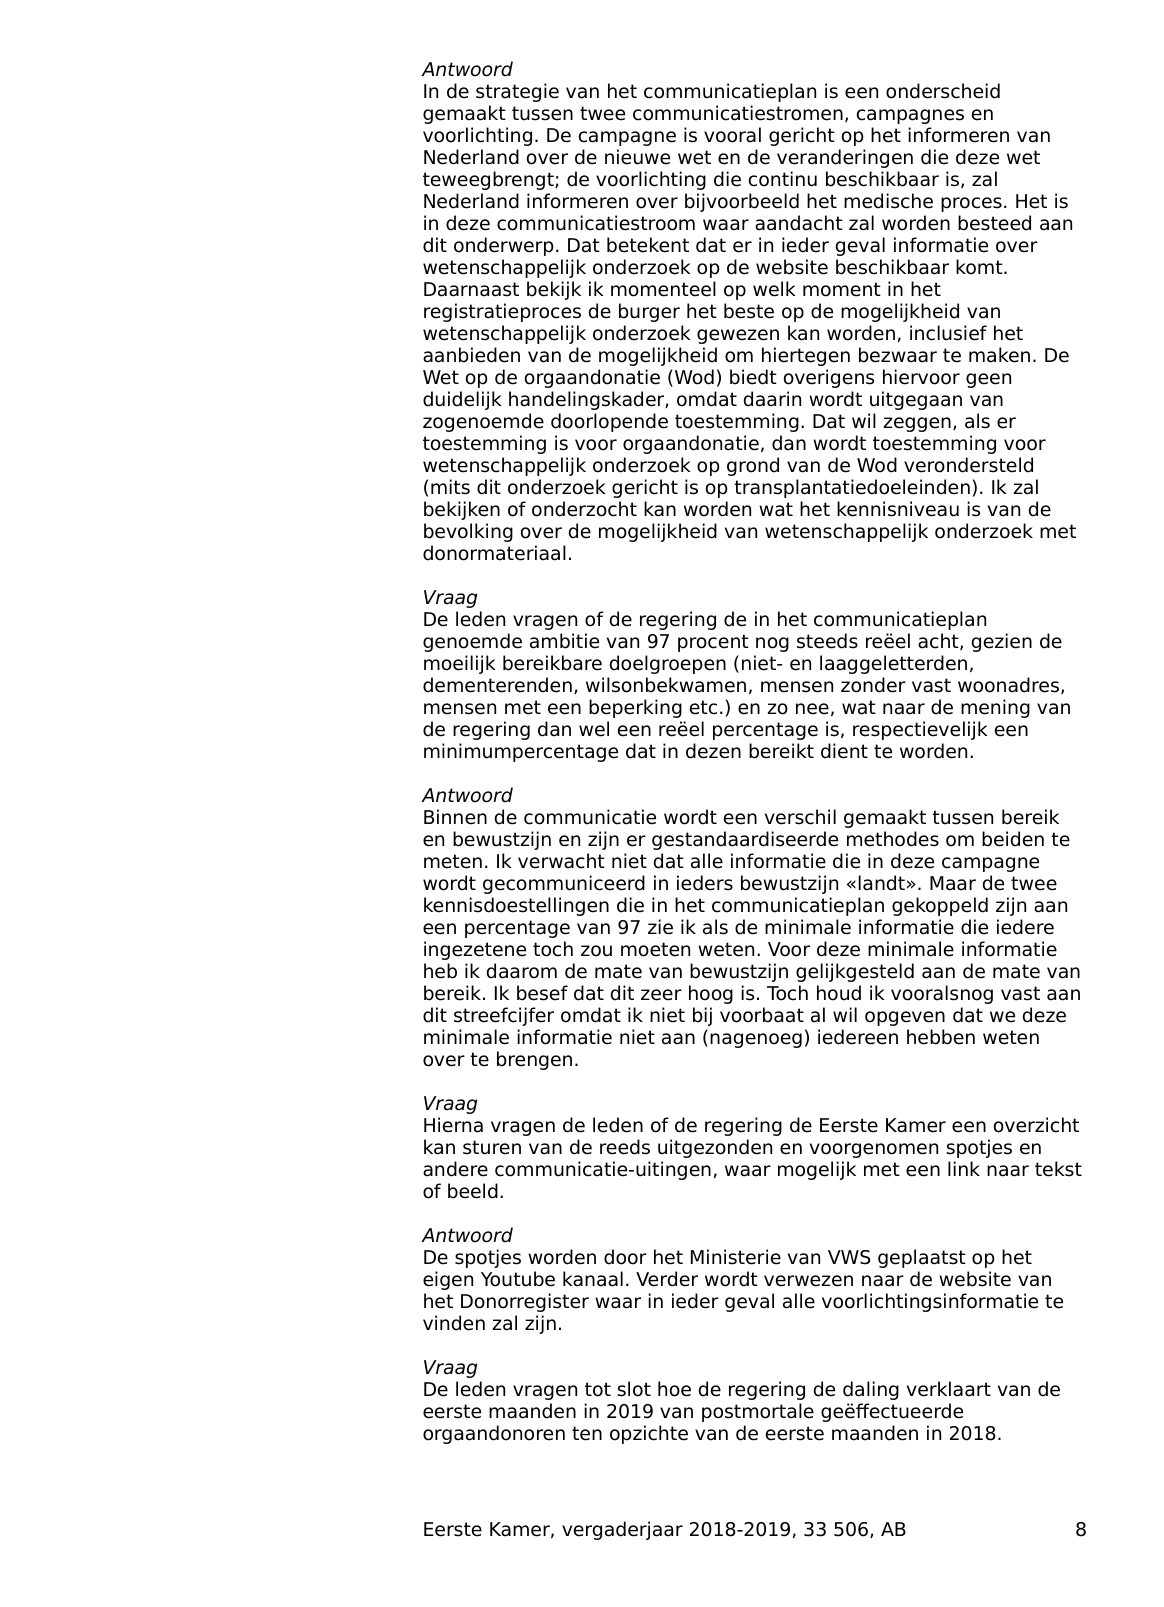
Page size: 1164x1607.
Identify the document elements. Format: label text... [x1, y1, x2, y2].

text Hierna vragen de leden of de regering de Eerste Kamer een overzicht kan sturen van de reeds uitgezonden en voorgenomen spotjes en andere communicatie-uitingen, waar mogelijk met een link naar tekst of beeld. [422, 1115, 1087, 1203]
subtitle Antwoord [422, 1225, 1087, 1247]
text In de strategie van het communicatieplan is een onderscheid gemaakt tussen twee communicatiestromen, campagnes en voorlichting. De campagne is vooral gericht op het informeren van Nederland over de nieuwe wet en de veranderingen die deze wet teweegbrengt; de voorlichting die continu beschikbaar is, zal Nederland informeren over bijvoorbeeld het medische proces. Het is in deze communicatiestroom waar aandacht zal worden besteed aan dit onderwerp. Dat betekent dat er in ieder geval informatie over wetenschappelijk onderzoek op de website beschikbaar komt. Daarnaast bekijk ik momenteel op welk moment in het registratieproces de burger het beste op de mogelijkheid van wetenschappelijk onderzoek gewezen kan worden, inclusief het aanbieden van de mogelijkheid om hiertegen bezwaar te maken. De Wet op de orgaandonatie (Wod) biedt overigens hiervoor geen duidelijk handelingskader, omdat daarin wordt uitgegaan van zogenoemde doorlopende toestemming. Dat wil zeggen, als er toestemming is voor orgaandonatie, dan wordt toestemming voor wetenschappelijk onderzoek op grond van de Wod verondersteld (mits dit onderzoek gericht is op transplantatiedoeleinden). Ik zal bekijken of onderzocht kan worden wat het kennisniveau is van de bevolking over de mogelijkheid van wetenschappelijk onderzoek met donormateriaal. [422, 81, 1087, 564]
subtitle Vraag [422, 1093, 1087, 1115]
subtitle Vraag [422, 1357, 1087, 1379]
subtitle Antwoord [422, 785, 1087, 807]
subtitle Antwoord [422, 59, 1087, 81]
text De leden vragen tot slot hoe de regering de daling verklaart van de eerste maanden in 2019 van postmortale geëffectueerde orgaandonoren ten opzichte van de eerste maanden in 2018. [422, 1379, 1087, 1445]
text De spotjes worden door het Ministerie van VWS geplaatst op het eigen Youtube kanaal. Verder wordt verwezen naar de website van het Donorregister waar in ieder geval alle voorlichtingsinformatie te vinden zal zijn. [422, 1247, 1087, 1335]
text De leden vragen of de regering de in het communicatieplan genoemde ambitie van 97 procent nog steeds reëel acht, gezien de moeilijk bereikbare doelgroepen (niet- en laaggeletterden, dementerenden, wilsonbekwamen, mensen zonder vast woonadres, mensen met een beperking etc.) en zo nee, wat naar de mening van de regering dan wel een reëel percentage is, respectievelijk een minimumpercentage dat in dezen bereikt dient te worden. [422, 609, 1087, 763]
text Binnen de communicatie wordt een verschil gemaakt tussen bereik en bewustzijn en zijn er gestandaardiseerde methodes om beiden te meten. Ik verwacht niet dat alle informatie die in deze campagne wordt gecommuniceerd in ieders bewustzijn «landt». Maar de twee kennisdoestellingen die in het communicatieplan gekoppeld zijn aan een percentage van 97 zie ik als de minimale informatie die iedere ingezetene toch zou moeten weten. Voor deze minimale informatie heb ik daarom de mate van bewustzijn gelijkgesteld aan de mate van bereik. Ik besef dat dit zeer hoog is. Toch houd ik vooralsnog vast aan dit streefcijfer omdat ik niet bij voorbaat al wil opgeven dat we deze minimale informatie niet aan (nagenoeg) iedereen hebben weten over te brengen. [422, 807, 1087, 1071]
subtitle Vraag [422, 587, 1087, 609]
